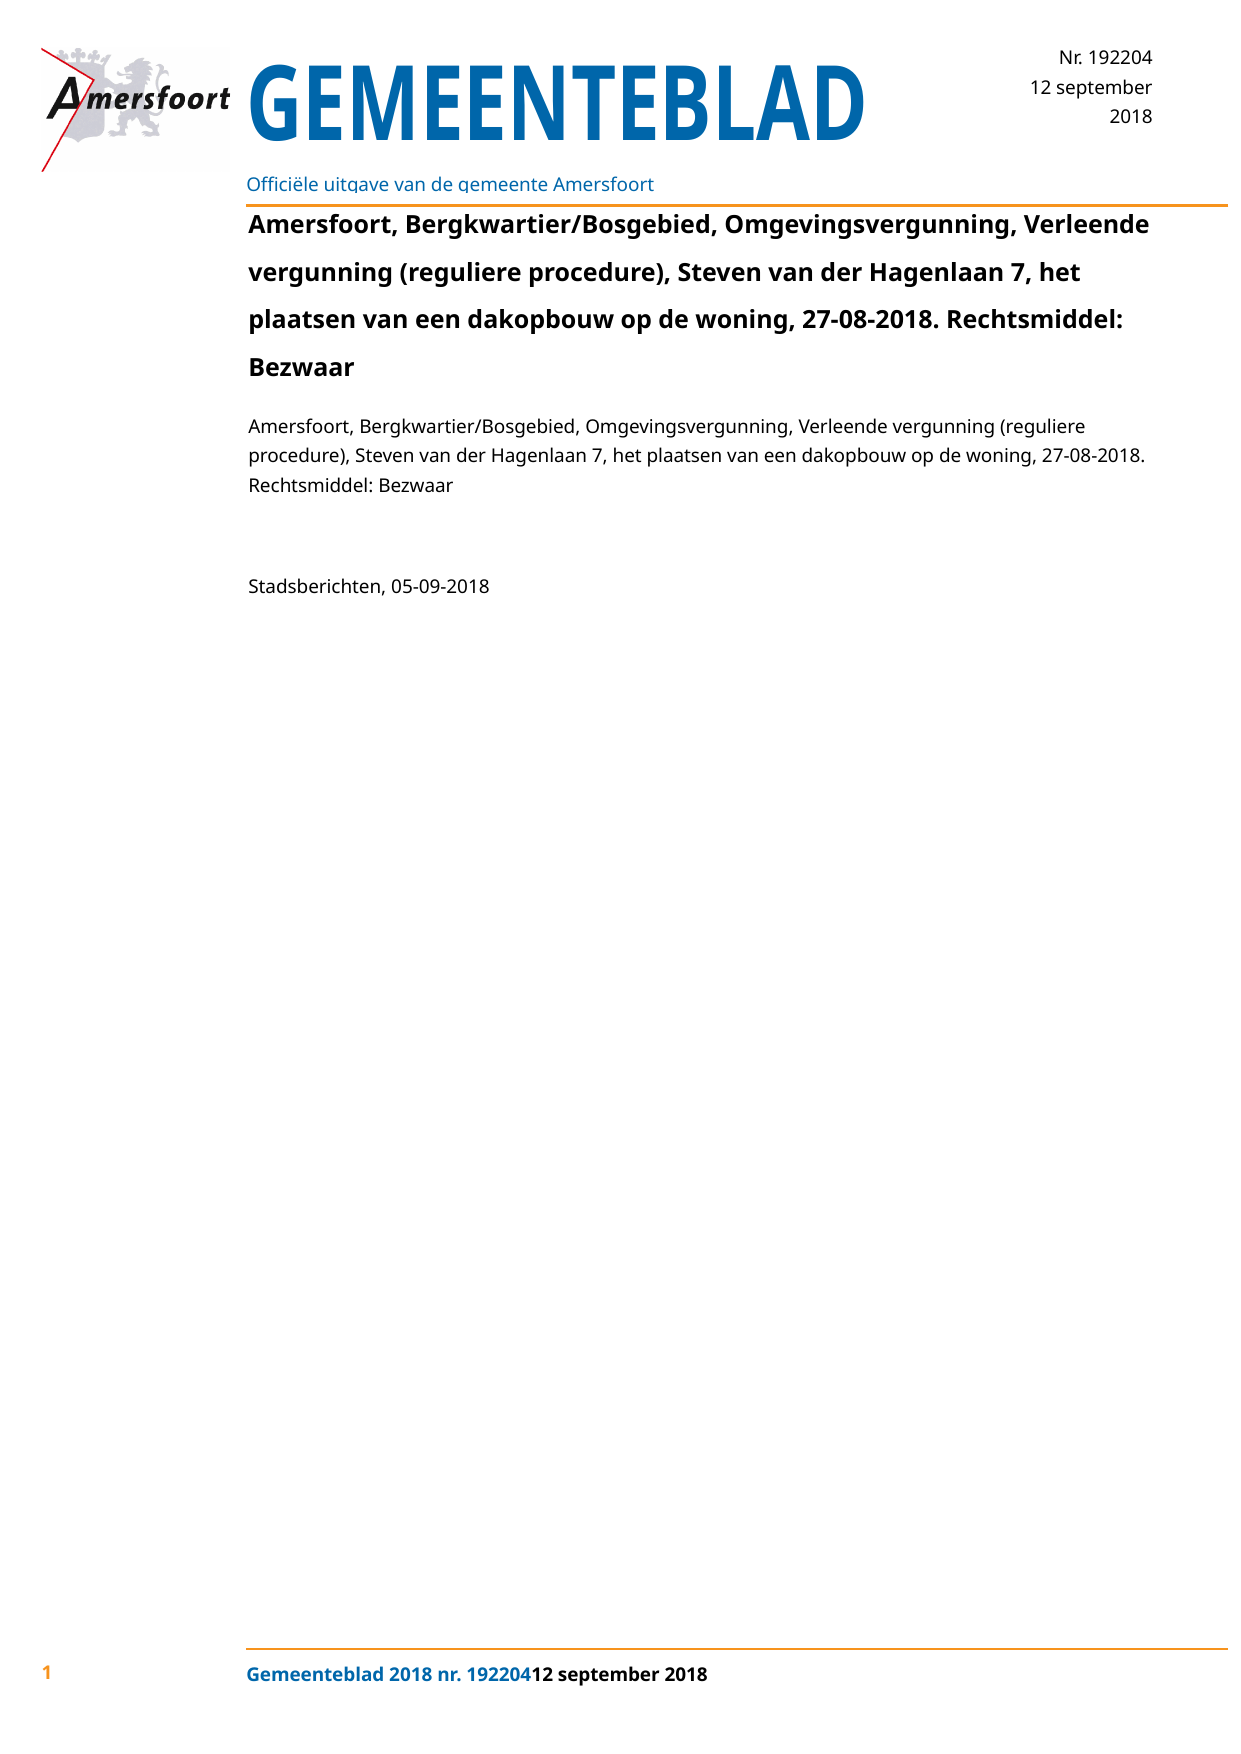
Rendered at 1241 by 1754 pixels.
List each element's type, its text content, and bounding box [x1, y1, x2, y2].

text Stadsberichten, 05-09-2018 [248, 573, 1152, 599]
text Amersfoort, Bergkwartier/Bosgebied, Omgevingsvergunning, Verleende vergunning (reguliere procedure), Steven van der Hagenlaan 7, het plaatsen van een dakopbouw op de woning, 27-08-2018. Rechtsmiddel: Bezwaar [248, 207, 1152, 384]
picture [41, 47, 231, 172]
text Amersfoort, Bergkwartier/Bosgebied, Omgevingsvergunning, Verleende vergunning (reguliere procedure), Steven van der Hagenlaan 7, het plaatsen van een dakopbouw op de woning, 27-08-2018. Rechtsmiddel: Bezwaar [248, 413, 1152, 498]
